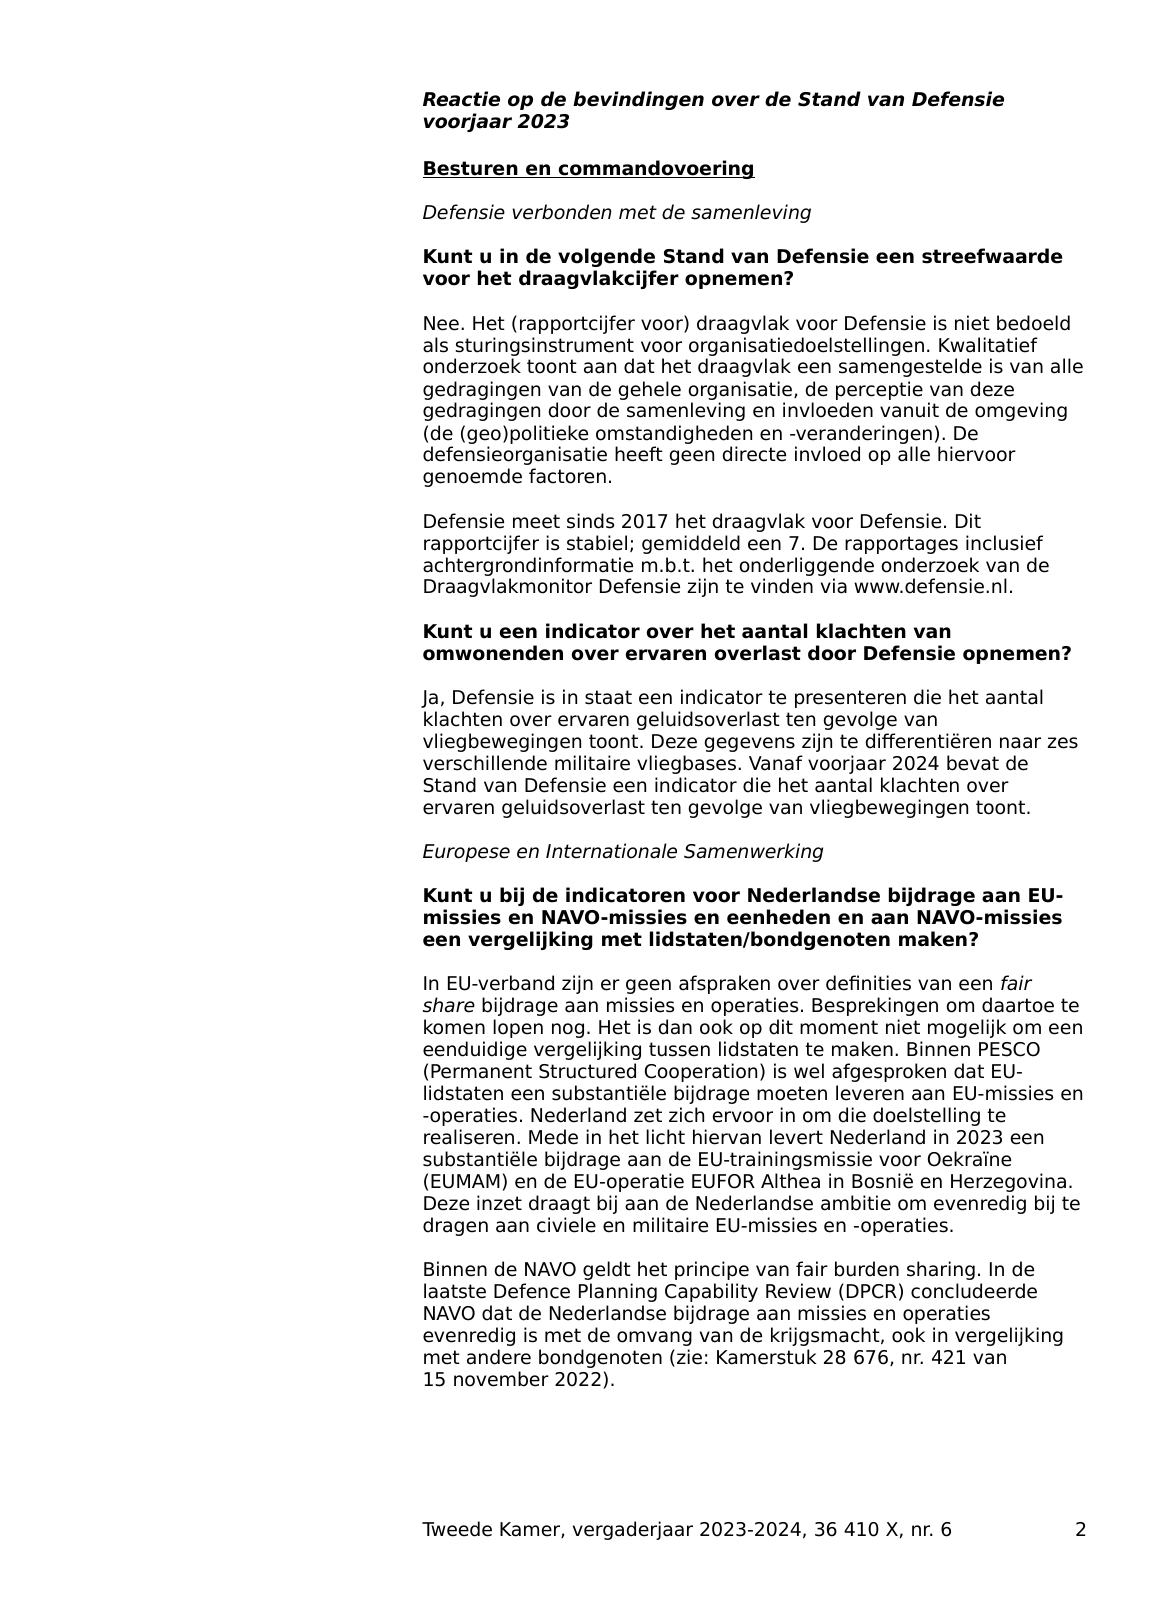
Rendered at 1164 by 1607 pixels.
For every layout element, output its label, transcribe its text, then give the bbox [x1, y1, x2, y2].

subtitle Kunt u een indicator over het aantal klachten van omwonenden over ervaren overlast door Defensie opnemen? [422, 621, 1087, 664]
text Ja, Defensie is in staat een indicator te presenteren die het aantal klachten over ervaren geluidsoverlast ten gevolge van vliegbewegingen toont. Deze gegevens zijn te differentiëren naar zes verschillende militaire vliegbases. Vanaf voorjaar 2024 bevat de Stand van Defensie een indicator die het aantal klachten over ervaren geluidsoverlast ten gevolge van vliegbewegingen toont. [422, 687, 1087, 819]
subtitle Defensie verbonden met de samenleving [422, 202, 1087, 224]
subtitle Kunt u in de volgende Stand van Defensie een streefwaarde voor het draagvlakcijfer opnemen? [422, 246, 1087, 290]
text Binnen de NAVO geldt het principe van fair burden sharing. In de laatste Defence Planning Capability Review (DPCR) concludeerde NAVO dat de Nederlandse bijdrage aan missies en operaties evenredig is met de omvang van de krijgsmacht, ook in vergelijking met andere bondgenoten (zie: Kamerstuk 28 676, nr. 421 van 15 november 2022). [422, 1259, 1087, 1391]
subtitle Kunt u bij de indicatoren voor Nederlandse bijdrage aan EU-missies en NAVO-missies en eenheden en aan NAVO-missies een vergelijking met lidstaten/bondgenoten maken? [422, 885, 1087, 951]
subtitle Europese en Internationale Samenwerking [422, 841, 1087, 863]
text Nee. Het (rapportcijfer voor) draagvlak voor Defensie is niet bedoeld als sturingsinstrument voor organisatiedoelstellingen. Kwalitatief onderzoek toont aan dat het draagvlak een samengestelde is van alle gedragingen van de gehele organisatie, de perceptie van deze gedragingen door de samenleving en invloeden vanuit de omgeving (de (geo)politieke omstandigheden en -veranderingen). De defensieorganisatie heeft geen directe invloed op alle hiervoor genoemde factoren. [422, 312, 1087, 488]
subtitle Reactie op de bevindingen over de Stand van Defensie voorjaar 2023 [422, 89, 1087, 133]
subtitle Besturen en commandovoering [422, 158, 1087, 180]
text Defensie meet sinds 2017 het draagvlak voor Defensie. Dit rapportcijfer is stabiel; gemiddeld een 7. De rapportages inclusief achtergrondinformatie m.b.t. het onderliggende onderzoek van de Draagvlakmonitor Defensie zijn te vinden via www.defensie.nl. [422, 511, 1087, 598]
text In EU-verband zijn er geen afspraken over definities van een fair share bijdrage aan missies en operaties. Besprekingen om daartoe te komen lopen nog. Het is dan ook op dit moment niet mogelijk om een eenduidige vergelijking tussen lidstaten te maken. Binnen PESCO (Permanent Structured Cooperation) is wel afgesproken dat EU-lidstaten een substantiële bijdrage moeten leveren aan EU-missies en -operaties. Nederland zet zich ervoor in om die doelstelling te realiseren. Mede in het licht hiervan levert Nederland in 2023 een substantiële bijdrage aan de EU-trainingsmissie voor Oekraïne (EUMAM) en de EU-operatie EUFOR Althea in Bosnië en Herzegovina. Deze inzet draagt bij aan de Nederlandse ambitie om evenredig bij te dragen aan civiele en militaire EU-missies en -operaties. [422, 973, 1087, 1237]
